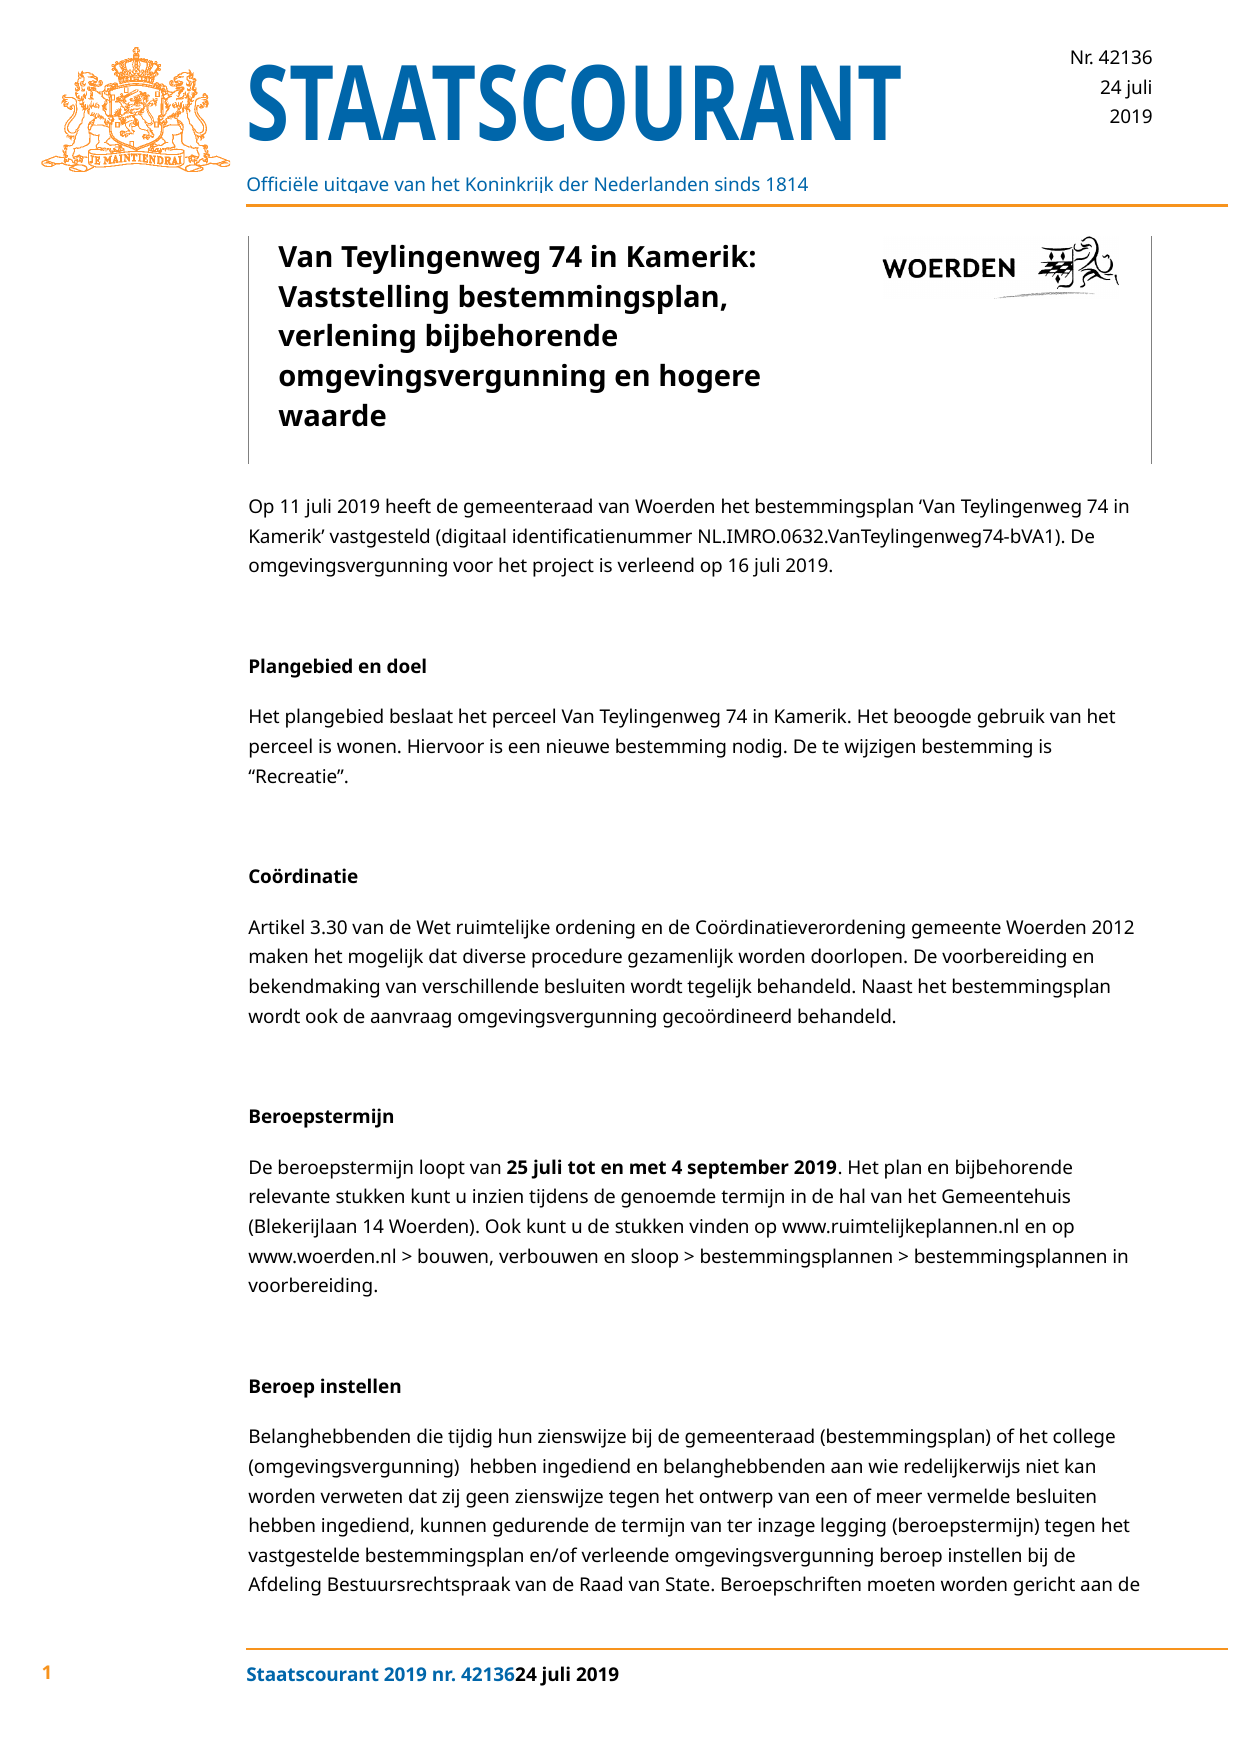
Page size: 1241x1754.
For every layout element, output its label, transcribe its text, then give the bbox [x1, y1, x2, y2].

text Plangebied en doel [248, 653, 1152, 679]
text Belanghebbenden die tijdig hun zienswijze bij de gemeenteraad (bestemmingsplan) of het college (omgevingsvergunning) hebben ingediend en belanghebbenden aan wie redelijkerwijs niet kan worden verweten dat zij geen zienswijze tegen het ontwerp van een of meer vermelde besluiten hebben ingediend, kunnen gedurende de termijn van ter inzage legging (beroepstermijn) tegen het vastgestelde bestemmingsplan en/of verleende omgevingsvergunning beroep instellen bij de Afdeling Bestuursrechtspraak van de Raad van State. Beroepschriften moeten worden gericht aan de [248, 1424, 1152, 1597]
text De beroepstermijn loopt van 25 juli tot en met 4 september 2019. Het plan en bijbehorende relevante stukken kunt u inzien tijdens de genoemde termijn in de hal van het Gemeentehuis (Blekerijlaan 14 Woerden). Ook kunt u de stukken vinden op www.ruimtelijkeplannen.nl en op www.woerden.nl > bouwen, verbouwen en sloop > bestemmingsplannen > bestemmingsplannen in voorbereiding. [248, 1154, 1152, 1298]
text Artikel 3.30 van de Wet ruimtelijke ordening en de Coördinatieverordening gemeente Woerden 2012 maken het mogelijk dat diverse procedure gezamenlijk worden doorlopen. De voorbereiding en bekendmaking van verschillende besluiten wordt tegelijk behandeld. Naast het bestemmingsplan wordt ook de aanvraag omgevingsvergunning gecoördineerd behandeld. [248, 914, 1152, 1029]
text Het plangebied beslaat het perceel Van Teylingenweg 74 in Kamerik. Het beoogde gebruik van het perceel is wonen. Hiervoor is een nieuwe bestemming nodig. De te wijzigen bestemming is “Recreatie”. [248, 704, 1152, 789]
table_header Van Teylingenweg 74 in Kamerik: Vaststelling bestemmingsplan, verlening bijbehorende omgevingsvergunning en hogere waarde [249, 236, 850, 464]
text Beroep instellen [248, 1373, 1152, 1399]
table_header [850, 236, 1151, 464]
text Coördinatie [248, 864, 1152, 889]
picture [41, 47, 231, 172]
picture [882, 236, 1119, 299]
text Beroepstermijn [248, 1104, 1152, 1129]
text Op 11 juli 2019 heeft de gemeenteraad van Woerden het bestemmingsplan ‘Van Teylingenweg 74 in Kamerik’ vastgesteld (digitaal identificatienummer NL.IMRO.0632.VanTeylingenweg74-bVA1). De omgevingsvergunning voor het project is verleend op 16 juli 2019. [248, 493, 1152, 578]
